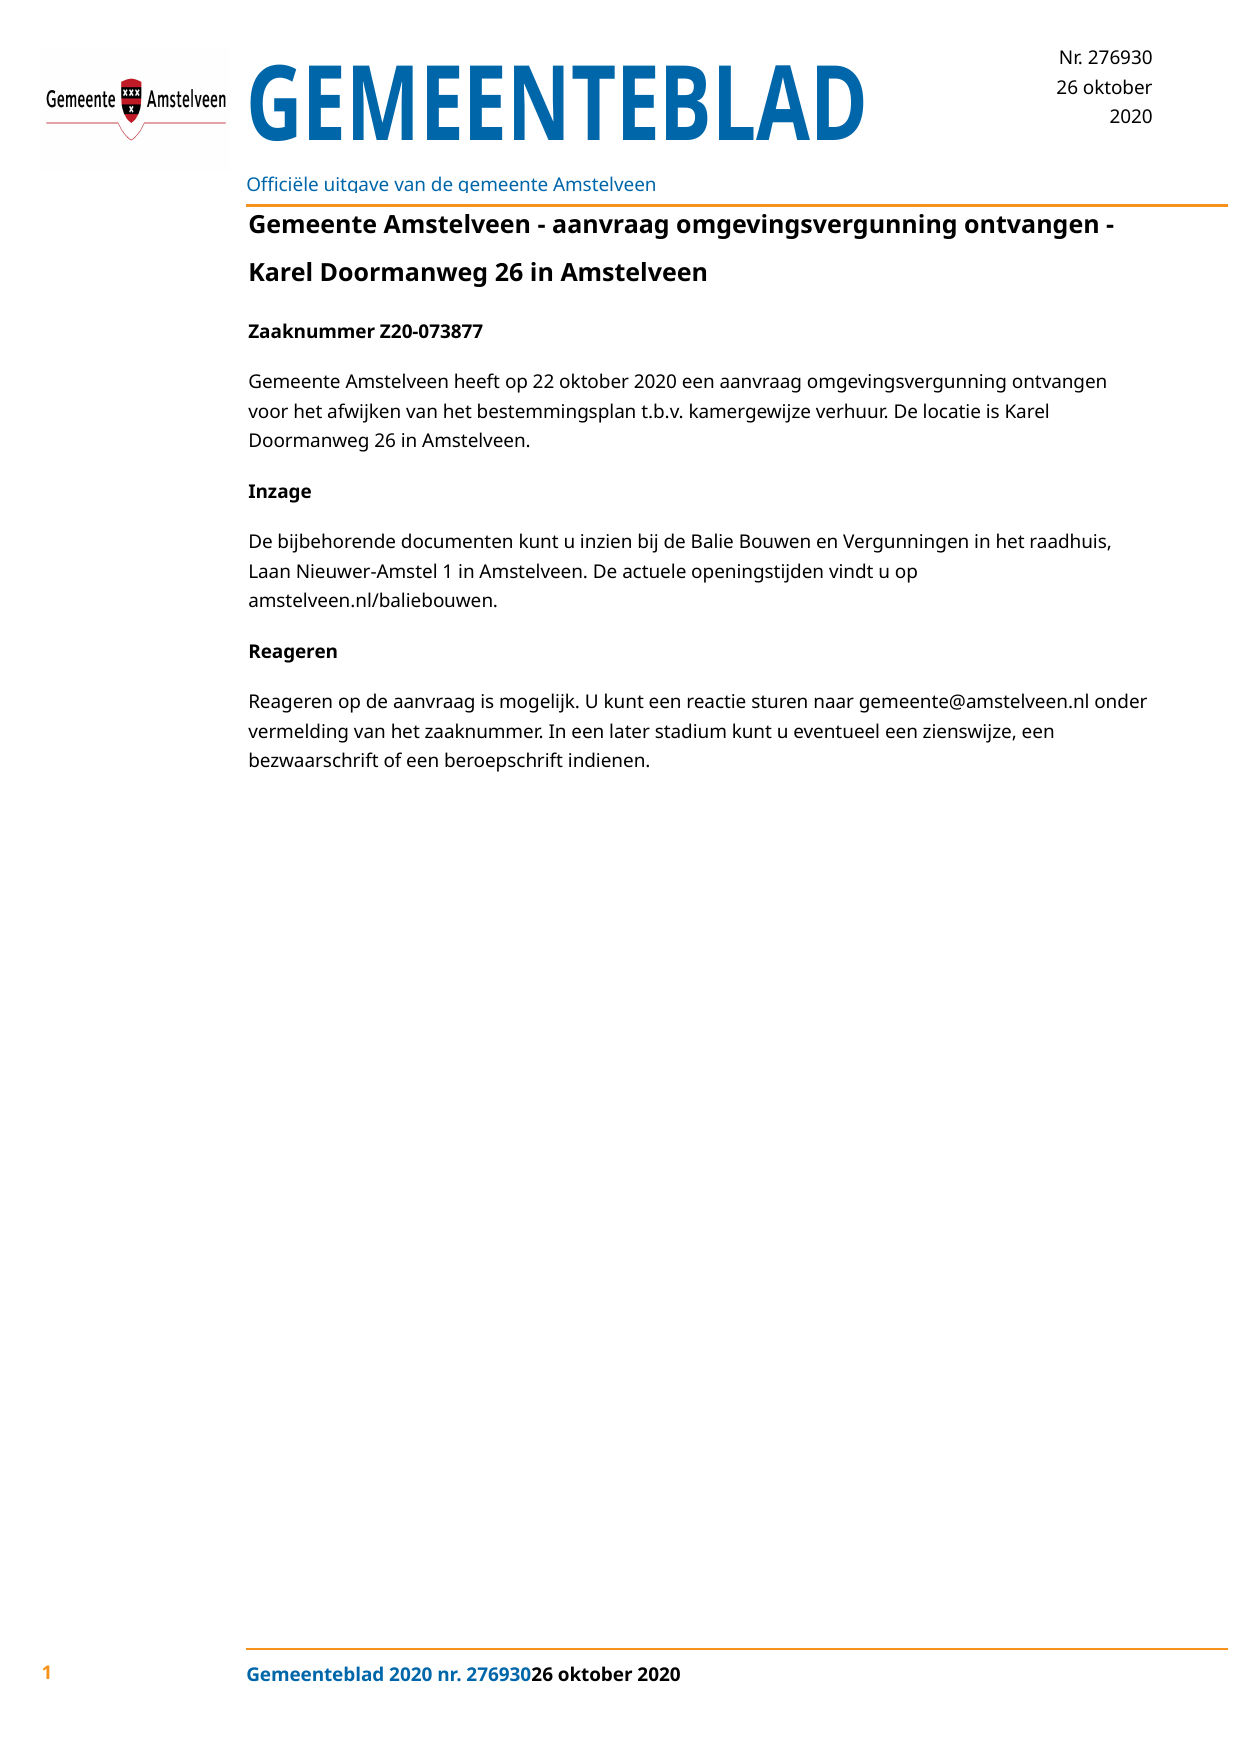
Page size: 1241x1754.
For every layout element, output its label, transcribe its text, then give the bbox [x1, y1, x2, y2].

text Reageren [248, 638, 1152, 664]
text Inzage [248, 478, 1152, 504]
picture [41, 47, 231, 172]
text Zaaknummer Z20-073877 [248, 318, 1152, 344]
text Reageren op de aanvraag is mogelijk. U kunt een reactie sturen naar gemeente@amstelveen.nl onder vermelding van het zaaknummer. In een later stadium kunt u eventueel een zienswijze, een bezwaarschrift of een beroepschrift indienen. [248, 688, 1152, 773]
text Gemeente Amstelveen - aanvraag omgevingsvergunning ontvangen - Karel Doormanweg 26 in Amstelveen [248, 207, 1152, 288]
text De bijbehorende documenten kunt u inzien bij de Balie Bouwen en Vergunningen in het raadhuis, Laan Nieuwer-Amstel 1 in Amstelveen. De actuele openingstijden vindt u op amstelveen.nl/baliebouwen. [248, 528, 1152, 613]
text Gemeente Amstelveen heeft op 22 oktober 2020 een aanvraag omgevingsvergunning ontvangen voor het afwijken van het bestemmingsplan t.b.v. kamergewijze verhuur. De locatie is Karel Doormanweg 26 in Amstelveen. [248, 368, 1152, 453]
